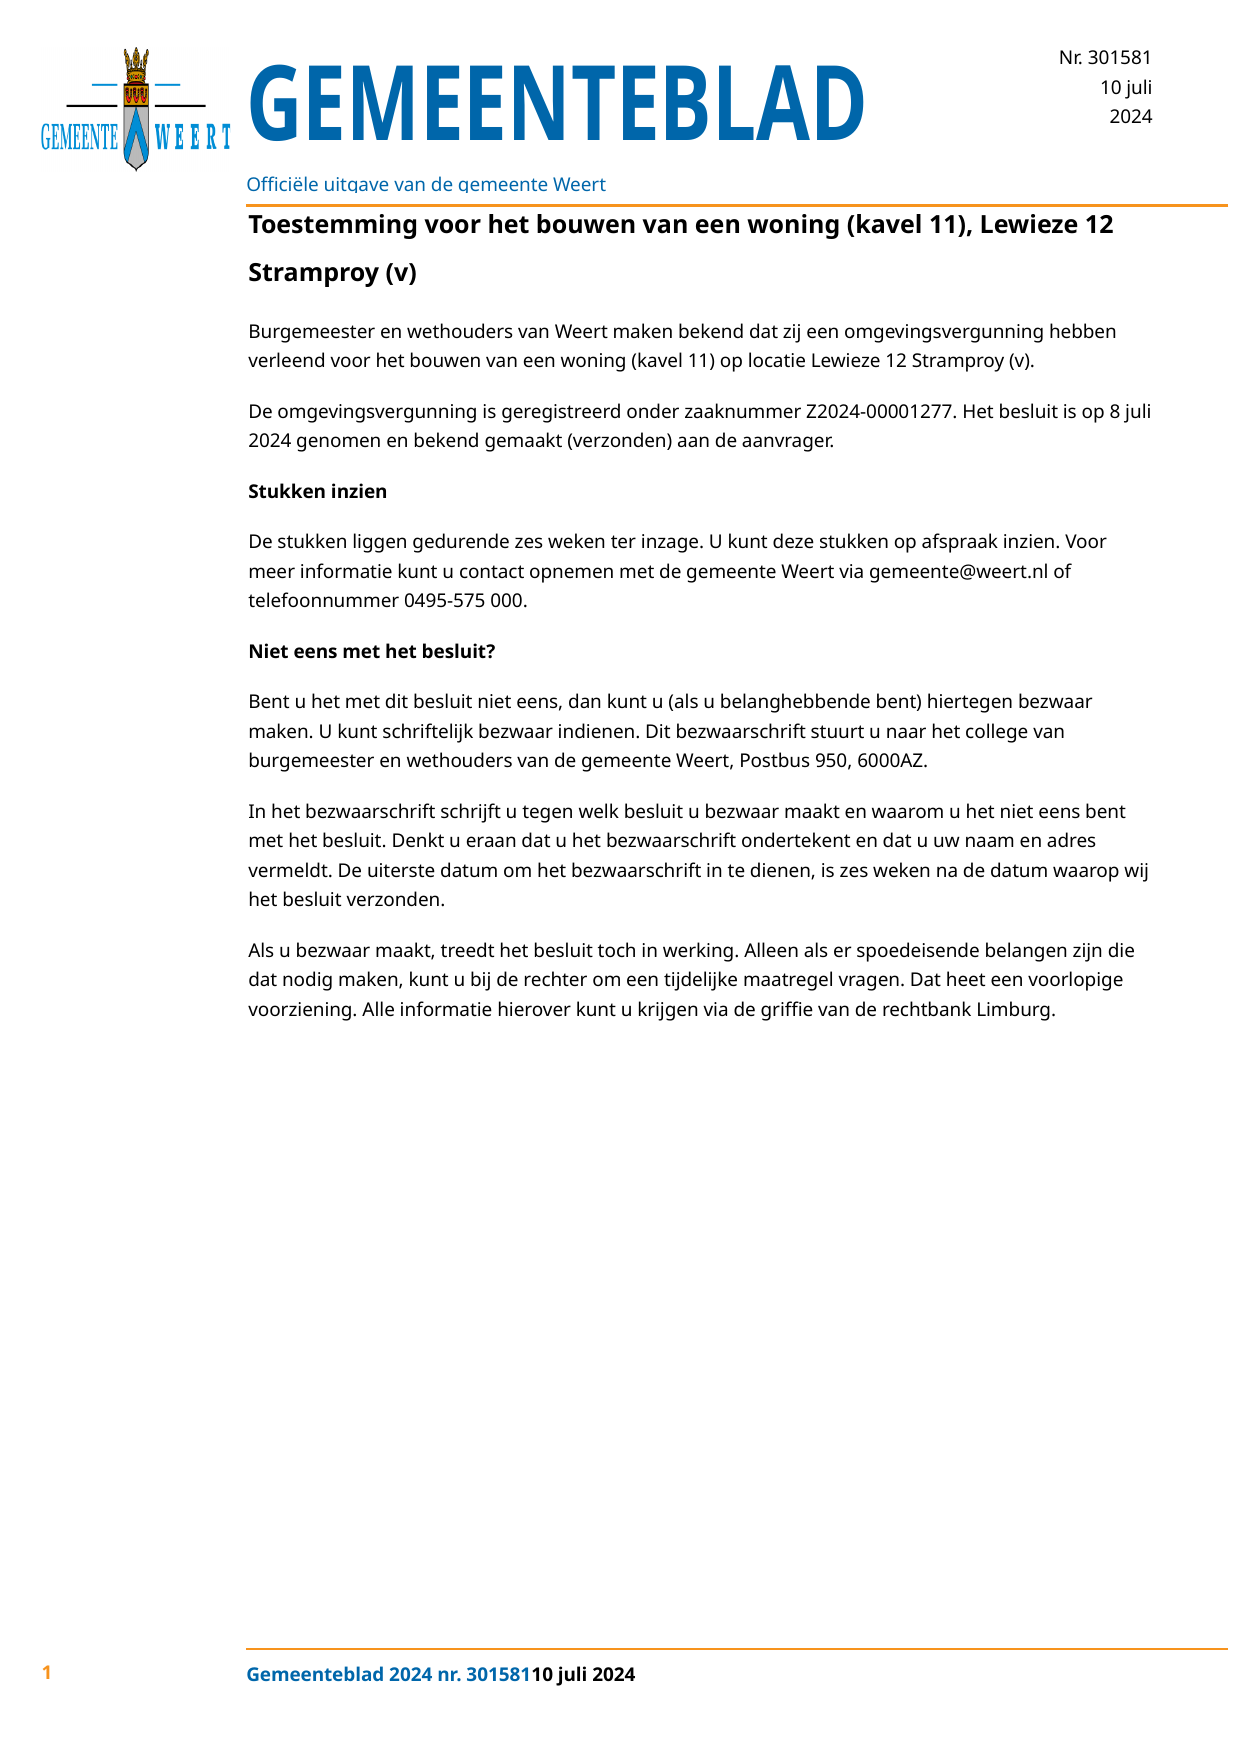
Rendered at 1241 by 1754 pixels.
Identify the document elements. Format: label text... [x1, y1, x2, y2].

picture [41, 47, 231, 172]
text In het bezwaarschrift schrijft u tegen welk besluit u bezwaar maakt en waarom u het niet eens bent met het besluit. Denkt u eraan dat u het bezwaarschrift ondertekent en dat u uw naam en adres vermeldt. De uiterste datum om het bezwaarschrift in te dienen, is zes weken na de datum waarop wij het besluit verzonden. [248, 798, 1152, 912]
text Toestemming voor het bouwen van een woning (kavel 11), Lewieze 12 Stramproy (v) [248, 207, 1152, 288]
text Niet eens met het besluit? [248, 638, 1152, 664]
text De omgevingsvergunning is geregistreerd onder zaaknummer Z2024-00001277. Het besluit is op 8 juli 2024 genomen en bekend gemaakt (verzonden) aan de aanvrager. [248, 398, 1152, 453]
text Bent u het met dit besluit niet eens, dan kunt u (als u belanghebbende bent) hiertegen bezwaar maken. U kunt schriftelijk bezwaar indienen. Dit bezwaarschrift stuurt u naar het college van burgemeester en wethouders van de gemeente Weert, Postbus 950, 6000AZ. [248, 688, 1152, 773]
text De stukken liggen gedurende zes weken ter inzage. U kunt deze stukken op afspraak inzien. Voor meer informatie kunt u contact opnemen met de gemeente Weert via gemeente@weert.nl of telefoonnummer 0495-575 000. [248, 528, 1152, 613]
text Burgemeester en wethouders van Weert maken bekend dat zij een omgevingsvergunning hebben verleend voor het bouwen van een woning (kavel 11) op locatie Lewieze 12 Stramproy (v). [248, 318, 1152, 373]
text Stukken inzien [248, 478, 1152, 504]
text Als u bezwaar maakt, treedt het besluit toch in werking. Alleen als er spoedeisende belangen zijn die dat nodig maken, kunt u bij de rechter om een tijdelijke maatregel vragen. Dat heet een voorlopige voorziening. Alle informatie hierover kunt u krijgen via de griffie van de rechtbank Limburg. [248, 937, 1152, 1022]
